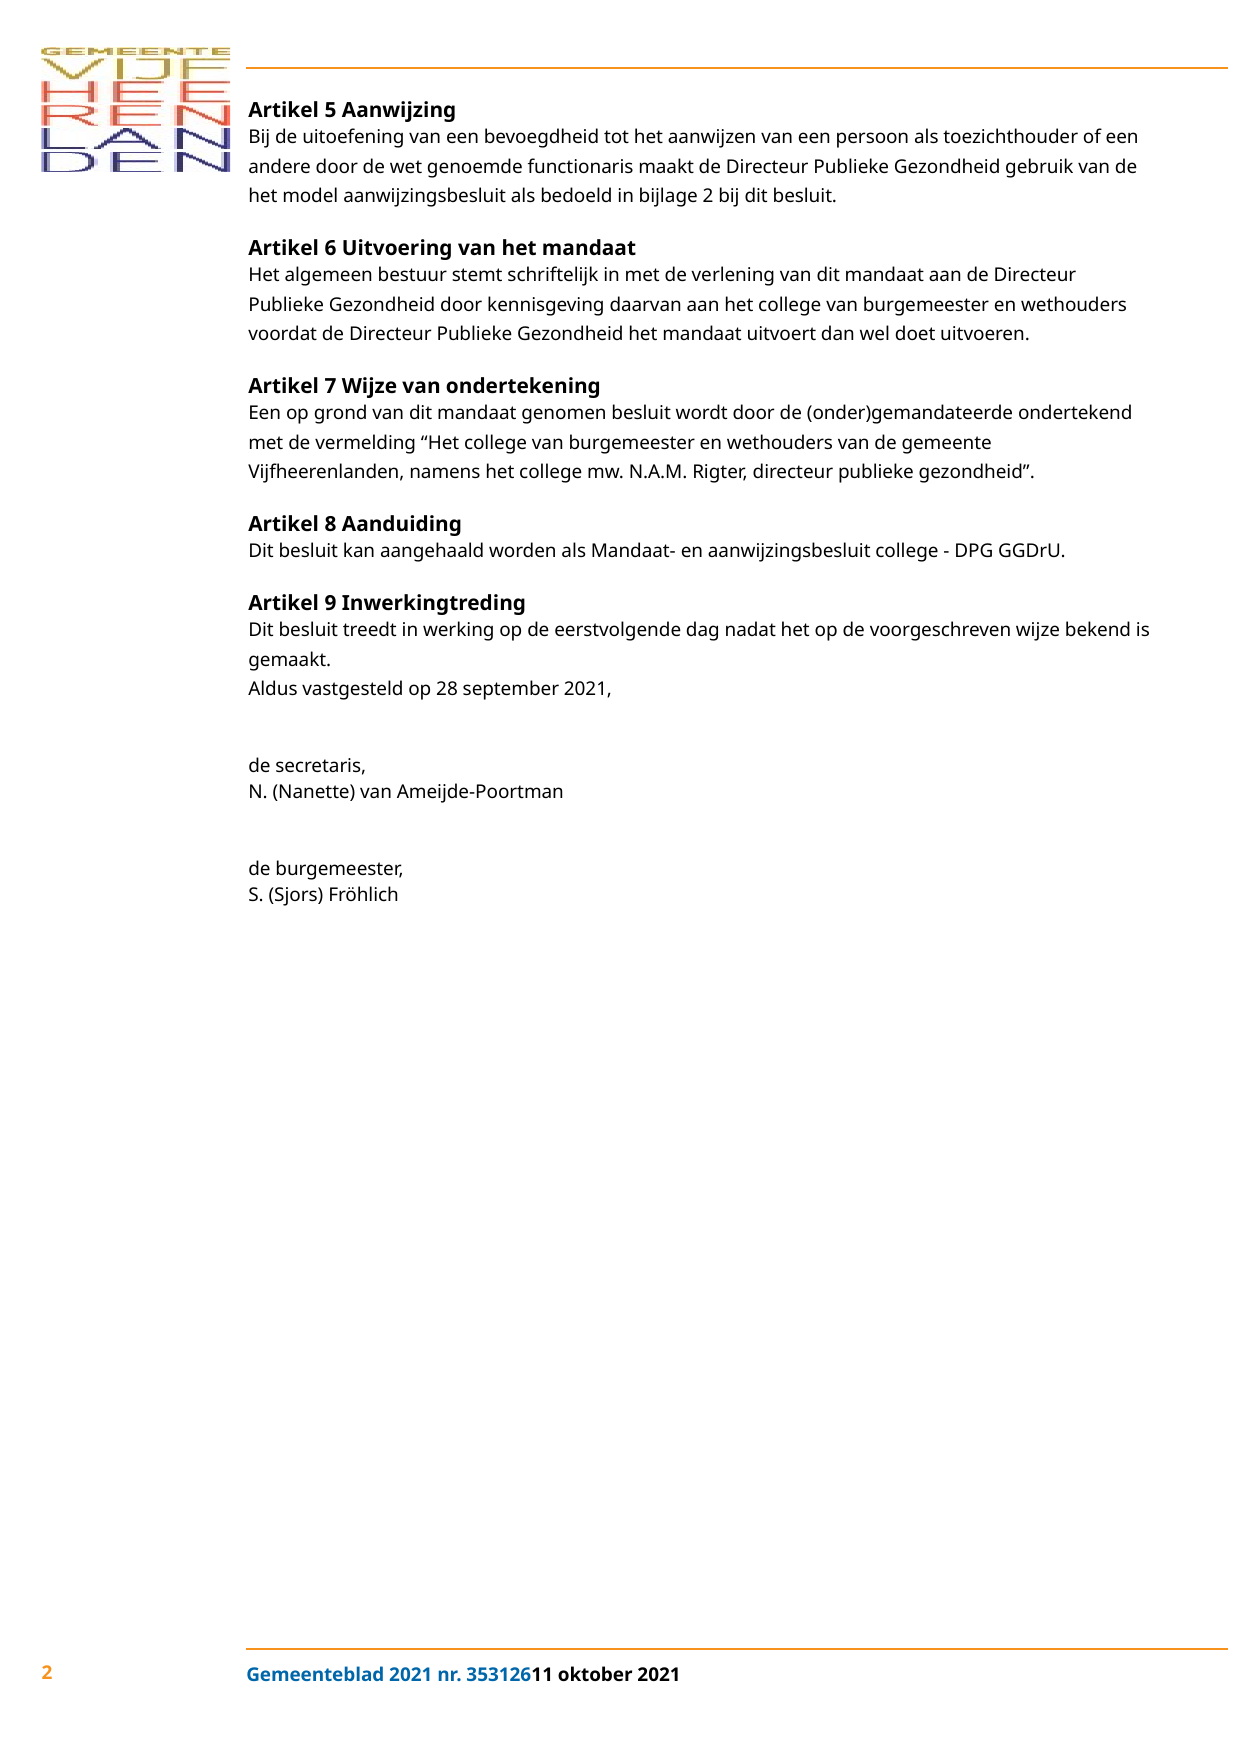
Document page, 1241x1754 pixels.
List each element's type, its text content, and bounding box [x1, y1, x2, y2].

text Artikel 5 Aanwijzing [248, 95, 1152, 123]
text de secretaris, [248, 752, 1152, 778]
text de burgemeester, [248, 855, 1152, 881]
text Een op grond van dit mandaat genomen besluit wordt door de (onder)gemandateerde ondertekend met de vermelding “Het college van burgemeester en wethouders van de gemeente Vijfheerenlanden, namens het college mw. N.A.M. Rigter, directeur publieke gezondheid”. [248, 399, 1152, 484]
text S. (Sjors) Fröhlich [248, 881, 1152, 907]
picture [41, 47, 231, 172]
text Artikel 8 Aanduiding [248, 509, 1152, 537]
text Artikel 7 Wijze van ondertekening [248, 371, 1152, 399]
text N. (Nanette) van Ameijde-Poortman [248, 778, 1152, 804]
text Aldus vastgesteld op 28 september 2021, [248, 675, 1152, 701]
text Artikel 9 Inwerkingtreding [248, 588, 1152, 616]
text Dit besluit kan aangehaald worden als Mandaat- en aanwijzingsbesluit college - DPG GGDrU. [248, 537, 1152, 563]
text Bij de uitoefening van een bevoegdheid tot het aanwijzen van een persoon als toezichthouder of een andere door de wet genoemde functionaris maakt de Directeur Publieke Gezondheid gebruik van de het model aanwijzingsbesluit als bedoeld in bijlage 2 bij dit besluit. [248, 123, 1152, 208]
text Artikel 6 Uitvoering van het mandaat [248, 233, 1152, 261]
text Het algemeen bestuur stemt schriftelijk in met de verlening van dit mandaat aan de Directeur Publieke Gezondheid door kennisgeving daarvan aan het college van burgemeester en wethouders voordat de Directeur Publieke Gezondheid het mandaat uitvoert dan wel doet uitvoeren. [248, 261, 1152, 346]
text Dit besluit treedt in werking op de eerstvolgende dag nadat het op de voorgeschreven wijze bekend is gemaakt. [248, 616, 1152, 671]
